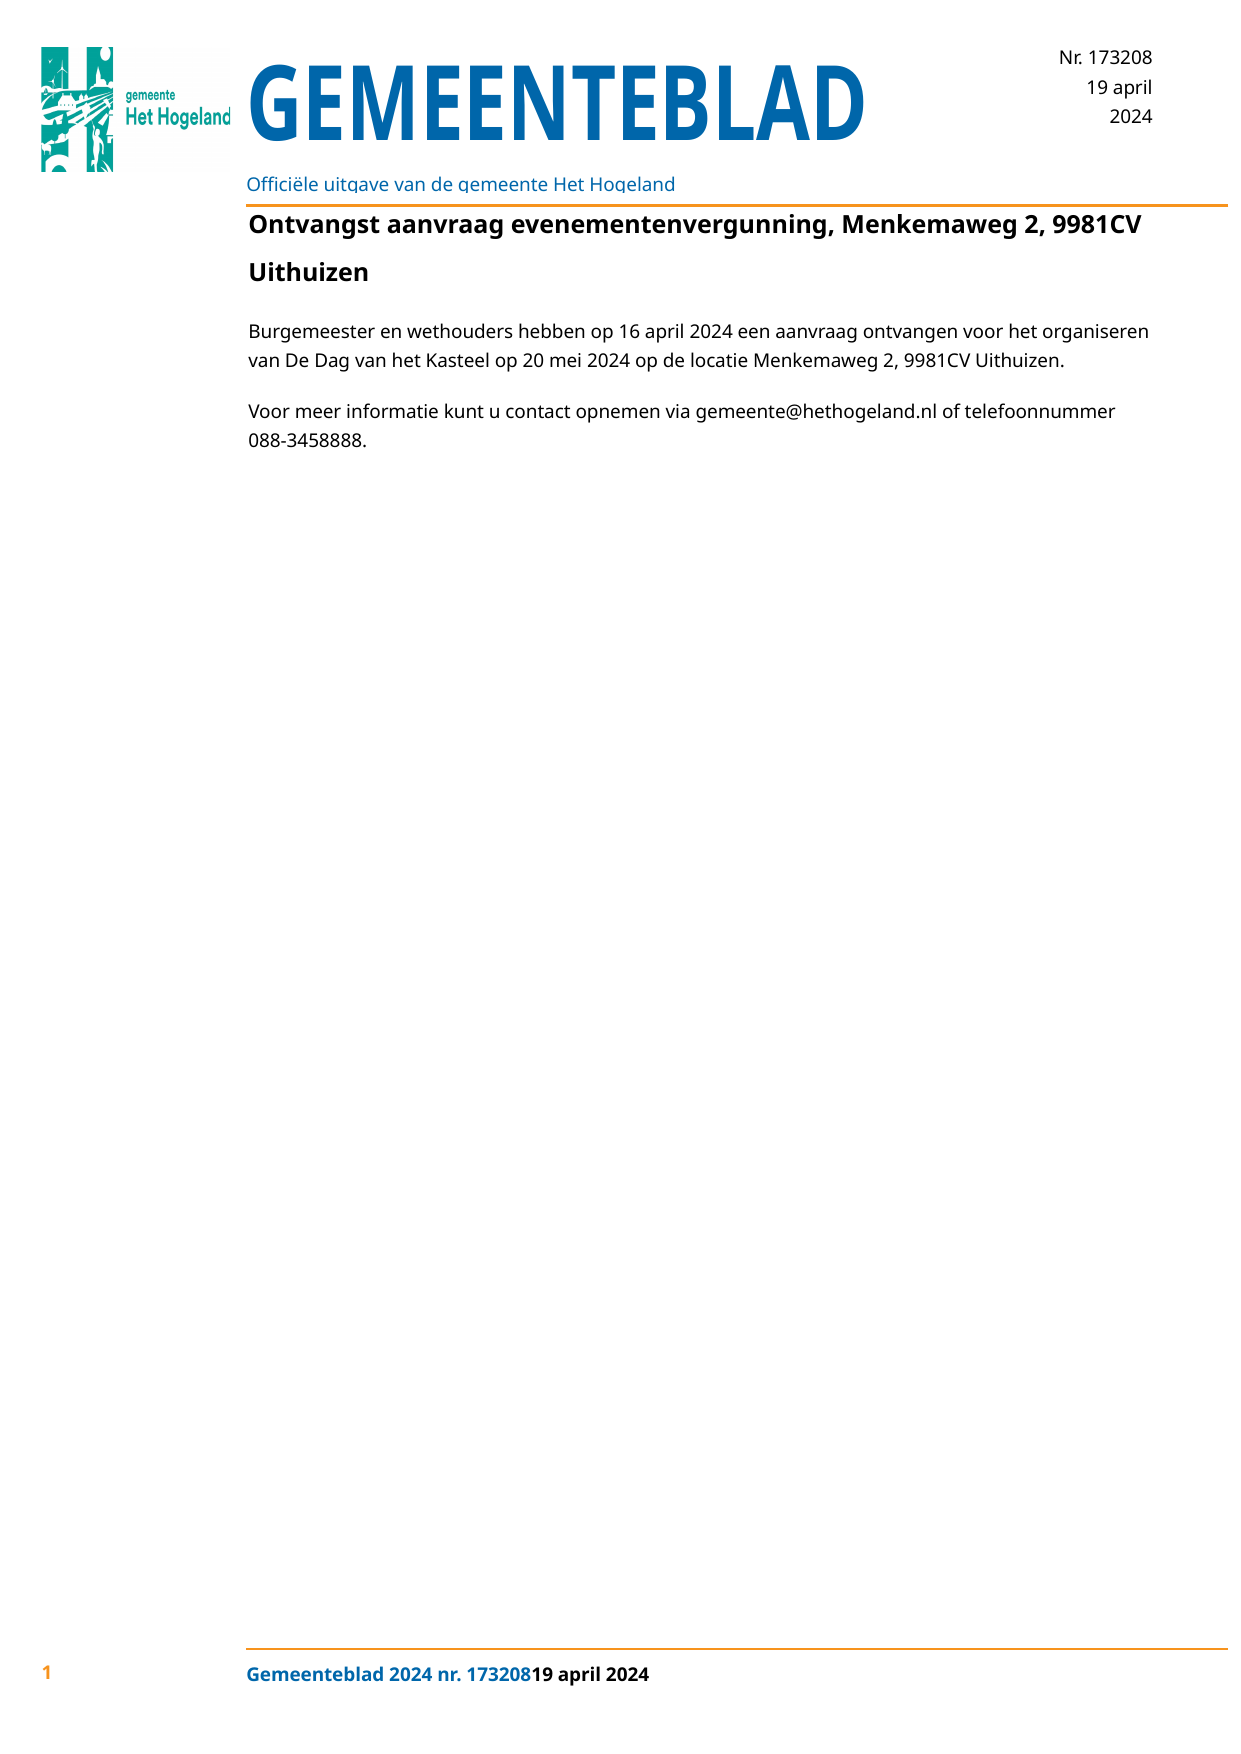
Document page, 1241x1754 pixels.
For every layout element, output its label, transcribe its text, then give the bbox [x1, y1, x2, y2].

picture [41, 47, 231, 172]
text Burgemeester en wethouders hebben op 16 april 2024 een aanvraag ontvangen voor het organiseren van De Dag van het Kasteel op 20 mei 2024 op de locatie Menkemaweg 2, 9981CV Uithuizen. [248, 318, 1152, 373]
text Ontvangst aanvraag evenementenvergunning, Menkemaweg 2, 9981CV Uithuizen [248, 207, 1152, 288]
text Voor meer informatie kunt u contact opnemen via gemeente@hethogeland.nl of telefoonnummer 088-3458888. [248, 398, 1152, 453]
